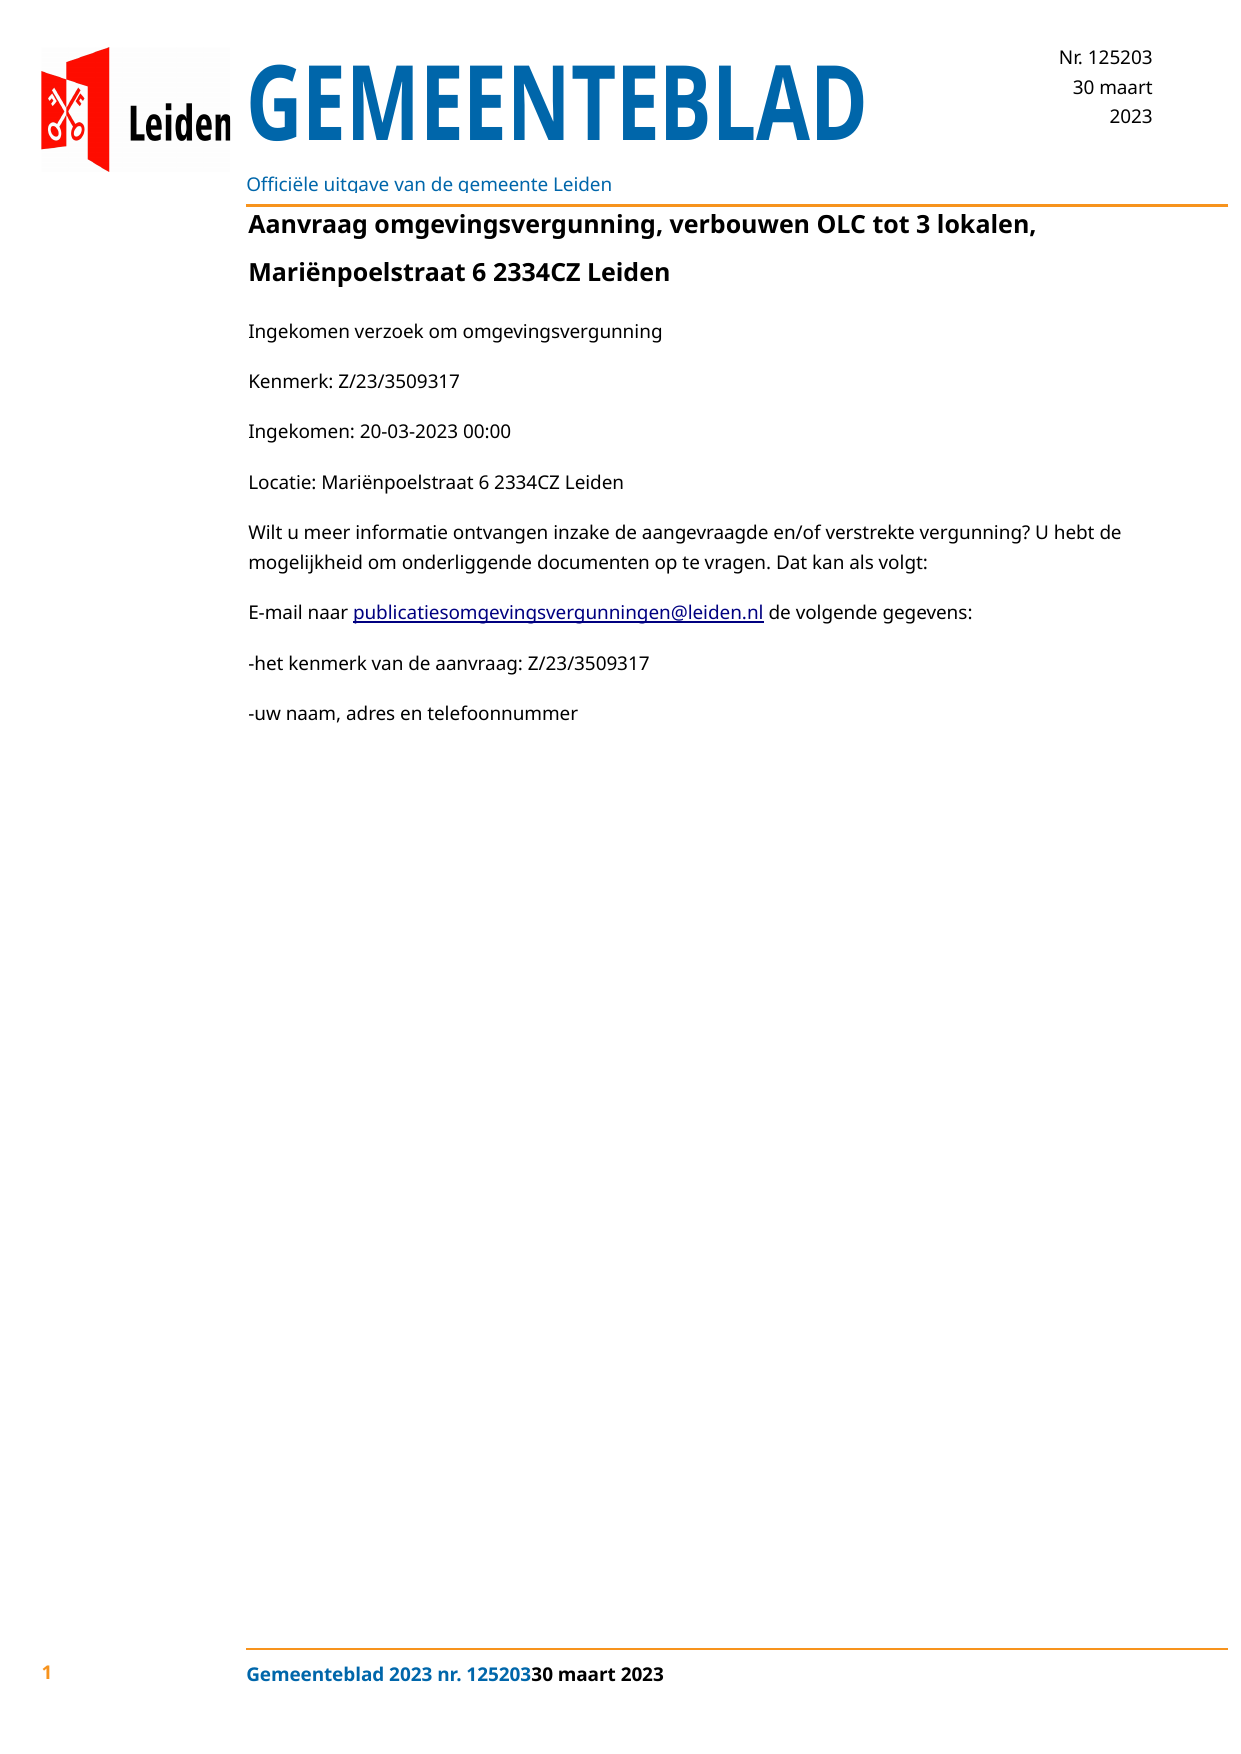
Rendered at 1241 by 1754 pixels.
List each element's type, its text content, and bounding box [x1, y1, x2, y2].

text -het kenmerk van de aanvraag: Z/23/3509317 [248, 650, 1152, 676]
text E-mail naar publicatiesomgevingsvergunningen@leiden.nl de volgende gegevens: [248, 599, 1152, 625]
text Kenmerk: Z/23/3509317 [248, 368, 1152, 394]
text Ingekomen verzoek om omgevingsvergunning [248, 318, 1152, 344]
text Wilt u meer informatie ontvangen inzake de aangevraagde en/of verstrekte vergunning? U hebt de mogelijkheid om onderliggende documenten op te vragen. Dat kan als volgt: [248, 519, 1152, 575]
text Locatie: Mariënpoelstraat 6 2334CZ Leiden [248, 469, 1152, 495]
text -uw naam, adres en telefoonnummer [248, 700, 1152, 726]
text Ingekomen: 20-03-2023 00:00 [248, 419, 1152, 444]
picture [41, 47, 231, 172]
text Aanvraag omgevingsvergunning, verbouwen OLC tot 3 lokalen, Mariënpoelstraat 6 2334CZ Leiden [248, 207, 1152, 288]
